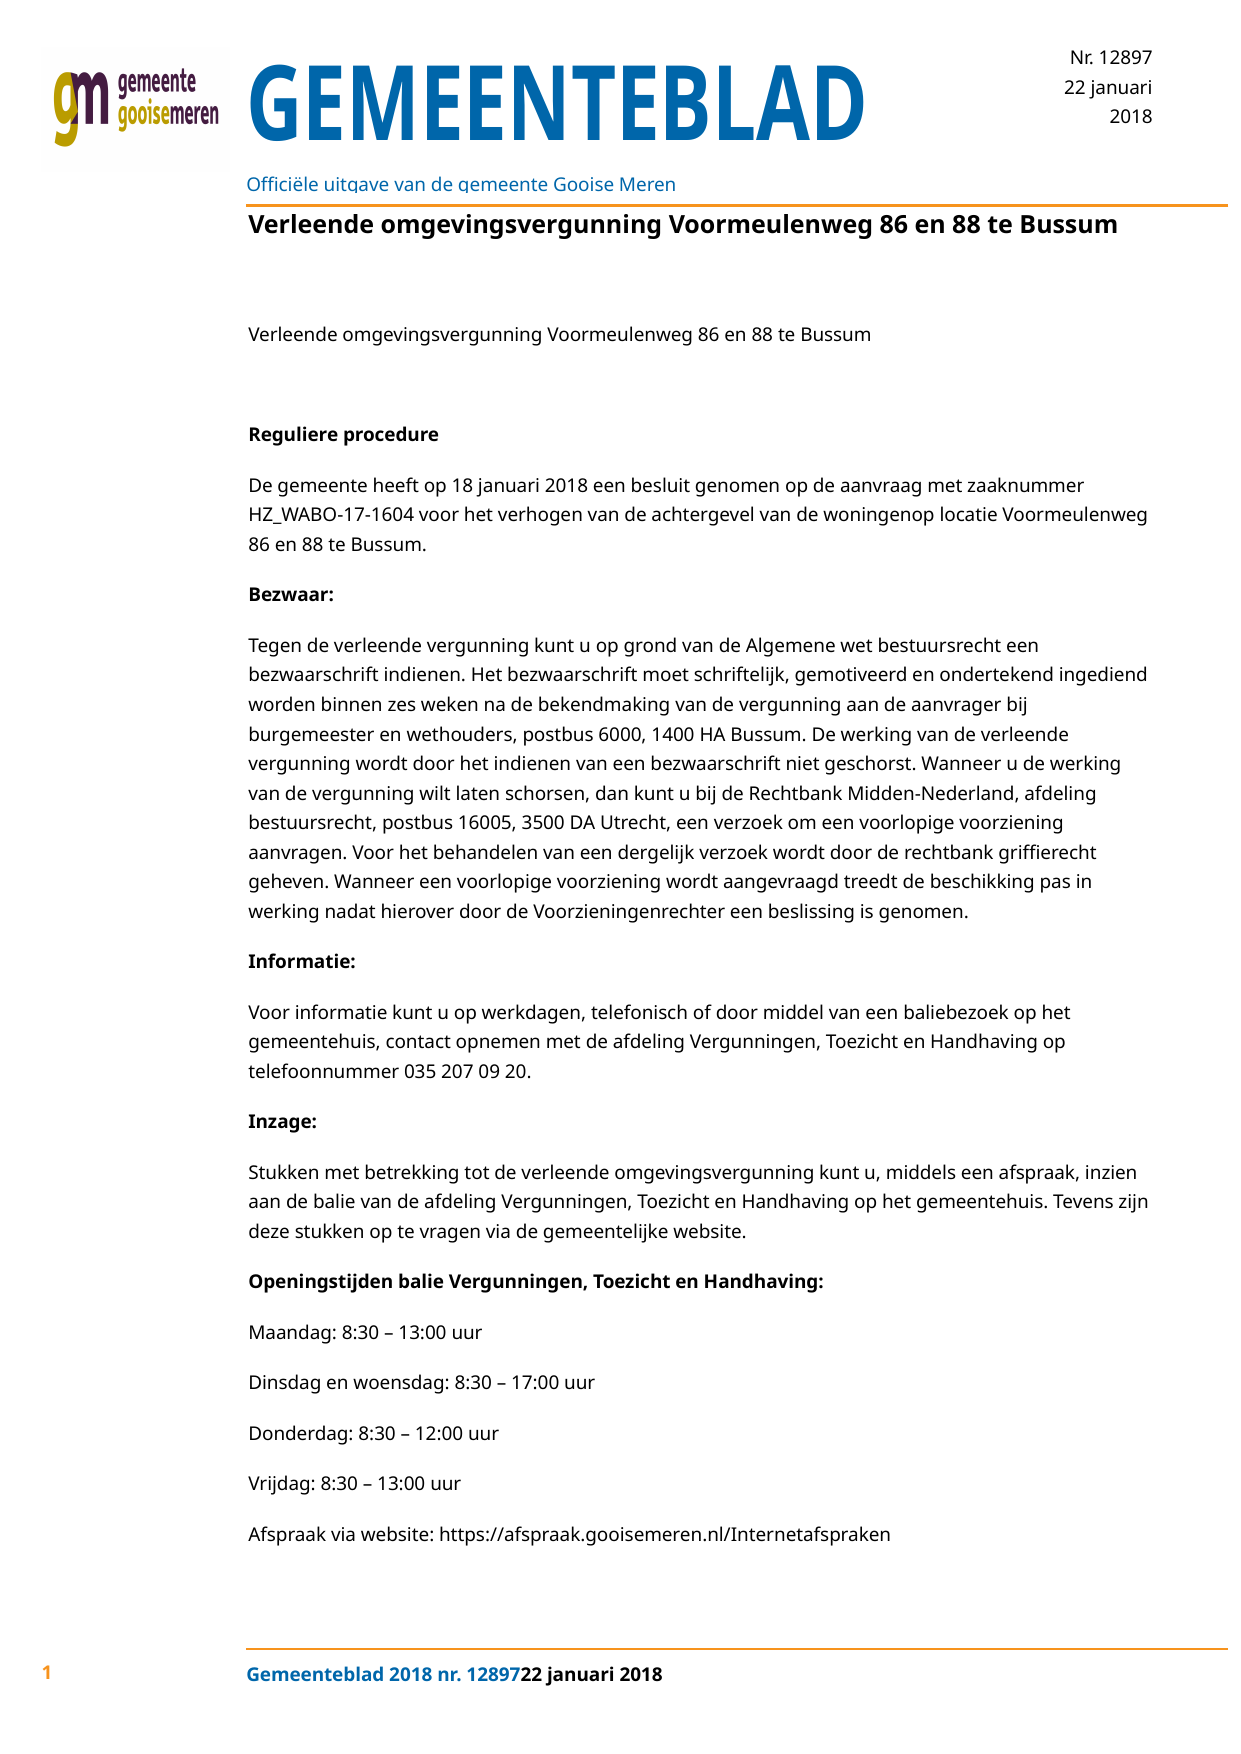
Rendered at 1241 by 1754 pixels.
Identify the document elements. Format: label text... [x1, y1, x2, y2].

text Donderdag: 8:30 – 12:00 uur [248, 1420, 1152, 1446]
text Stukken met betrekking tot de verleende omgevingsvergunning kunt u, middels een afspraak, inzien aan de balie van de afdeling Vergunningen, Toezicht en Handhaving op het gemeentehuis. Tevens zijn deze stukken op te vragen via de gemeentelijke website. [248, 1159, 1152, 1244]
text Dinsdag en woensdag: 8:30 – 17:00 uur [248, 1369, 1152, 1395]
text Voor informatie kunt u op werkdagen, telefonisch of door middel van een baliebezoek op het gemeentehuis, contact opnemen met de afdeling Vergunningen, Toezicht en Handhaving op telefoonnummer 035 207 09 20. [248, 999, 1152, 1084]
text Tegen de verleende vergunning kunt u op grond van de Algemene wet bestuursrecht een bezwaarschrift indienen. Het bezwaarschrift moet schriftelijk, gemotiveerd en ondertekend ingediend worden binnen zes weken na de bekendmaking van de vergunning aan de aanvrager bij burgemeester en wethouders, postbus 6000, 1400 HA Bussum. De werking van de verleende vergunning wordt door het indienen van een bezwaarschrift niet geschorst. Wanneer u de werking van de vergunning wilt laten schorsen, dan kunt u bij de Rechtbank Midden-Nederland, afdeling bestuursrecht, postbus 16005, 3500 DA Utrecht, een verzoek om een voorlopige voorziening aanvragen. Voor het behandelen van een dergelijk verzoek wordt door de rechtbank griffierecht geheven. Wanneer een voorlopige voorziening wordt aangevraagd treedt de beschikking pas in werking nadat hierover door de Voorzieningenrechter een beslissing is genomen. [248, 632, 1152, 924]
text Bezwaar: [248, 582, 1152, 607]
picture [41, 47, 231, 172]
text Reguliere procedure [248, 422, 1152, 447]
text De gemeente heeft op 18 januari 2018 een besluit genomen op de aanvraag met zaaknummer HZ_WABO-17-1604 voor het verhogen van de achtergevel van de woningenop locatie Voormeulenweg 86 en 88 te Bussum. [248, 472, 1152, 557]
text Verleende omgevingsvergunning Voormeulenweg 86 en 88 te Bussum [248, 207, 1152, 241]
text Vrijdag: 8:30 – 13:00 uur [248, 1470, 1152, 1496]
text Inzage: [248, 1109, 1152, 1134]
text Maandag: 8:30 – 13:00 uur [248, 1319, 1152, 1345]
text Verleende omgevingsvergunning Voormeulenweg 86 en 88 te Bussum [248, 321, 1152, 346]
text Afspraak via website: https://afspraak.gooisemeren.nl/Internetafspraken [248, 1521, 1152, 1546]
text Informatie: [248, 949, 1152, 974]
text Openingstijden balie Vergunningen, Toezicht en Handhaving: [248, 1269, 1152, 1294]
